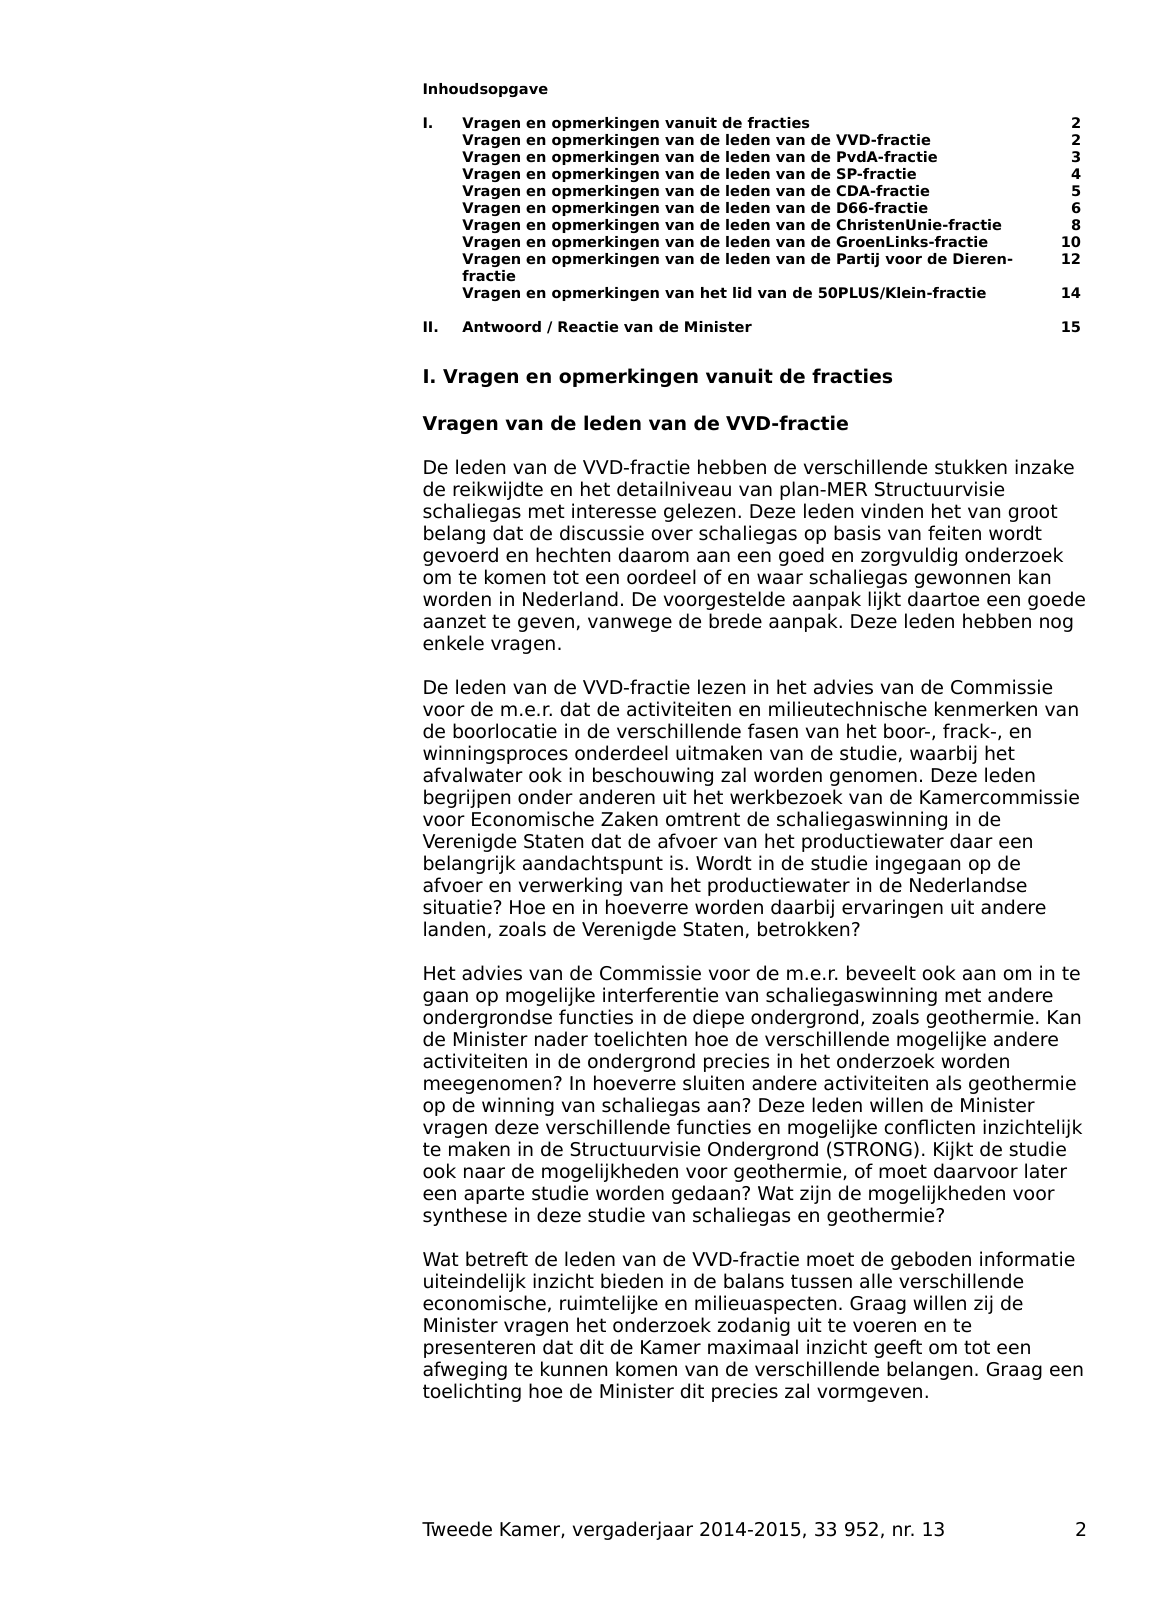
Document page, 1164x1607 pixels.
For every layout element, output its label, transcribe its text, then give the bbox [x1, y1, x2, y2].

table_cell 12 [1035, 251, 1087, 285]
subtitle I. Vragen en opmerkingen vanuit de fracties [422, 366, 1087, 388]
table_cell 10 [1035, 234, 1087, 251]
table_cell 8 [1035, 217, 1087, 234]
table_header Inhoudsopgave [422, 81, 1035, 98]
table_cell II. [422, 319, 456, 336]
table_header [1035, 81, 1087, 98]
table_cell Vragen en opmerkingen van de leden van de CDA-fractie [456, 183, 1035, 200]
table_cell I. [422, 115, 456, 132]
table_cell [1035, 98, 1087, 115]
table_cell [422, 166, 456, 183]
text Wat betreft de leden van de VVD-fractie moet de geboden informatie uiteindelijk inzicht bieden in de balans tussen alle verschillende economische, ruimtelijke en milieuaspecten. Graag willen zij de Minister vragen het onderzoek zodanig uit te voeren en te presenteren dat dit de Kamer maximaal inzicht geeft om tot een afweging te kunnen komen van de verschillende belangen. Graag een toelichting hoe de Minister dit precies zal vormgeven. [422, 1249, 1087, 1402]
table_cell 2 [1035, 132, 1087, 149]
table_cell 4 [1035, 166, 1087, 183]
table_cell Vragen en opmerkingen van de leden van de PvdA-fractie [456, 149, 1035, 166]
table_cell [422, 302, 456, 319]
table_cell [422, 234, 456, 251]
table_cell [1035, 302, 1087, 319]
table_cell Vragen en opmerkingen van de leden van de Partij voor de Dieren-fractie [456, 251, 1035, 285]
table_cell 15 [1035, 319, 1087, 336]
table_cell [422, 285, 456, 302]
table_cell 14 [1035, 285, 1087, 302]
table_cell Vragen en opmerkingen van het lid van de 50PLUS/Klein-fractie [456, 285, 1035, 302]
table_cell [422, 149, 456, 166]
text De leden van de VVD-fractie lezen in het advies van de Commissie voor de m.e.r. dat de activiteiten en milieutechnische kenmerken van de boorlocatie in de verschillende fasen van het boor-, frack-, en winningsproces onderdeel uitmaken van de studie, waarbij het afvalwater ook in beschouwing zal worden genomen. Deze leden begrijpen onder anderen uit het werkbezoek van de Kamercommissie voor Economische Zaken omtrent de schaliegaswinning in de Verenigde Staten dat de afvoer van het productiewater daar een belangrijk aandachtspunt is. Wordt in de studie ingegaan op de afvoer en verwerking van het productiewater in de Nederlandse situatie? Hoe en in hoeverre worden daarbij ervaringen uit andere landen, zoals de Verenigde Staten, betrokken? [422, 677, 1087, 941]
table_cell 3 [1035, 149, 1087, 166]
table_cell 5 [1035, 183, 1087, 200]
table_cell [456, 98, 1035, 115]
table_cell 2 [1035, 115, 1087, 132]
table_cell Vragen en opmerkingen vanuit de fracties [456, 115, 1035, 132]
table_cell Vragen en opmerkingen van de leden van de GroenLinks-fractie [456, 234, 1035, 251]
table_cell [422, 183, 456, 200]
table_cell Vragen en opmerkingen van de leden van de SP-fractie [456, 166, 1035, 183]
table_cell [422, 217, 456, 234]
table_cell [422, 98, 456, 115]
text Het advies van de Commissie voor de m.e.r. beveelt ook aan om in te gaan op mogelijke interferentie van schaliegaswinning met andere ondergrondse functies in de diepe ondergrond, zoals geothermie. Kan de Minister nader toelichten hoe de verschillende mogelijke andere activiteiten in de ondergrond precies in het onderzoek worden meegenomen? In hoeverre sluiten andere activiteiten als geothermie op de winning van schaliegas aan? Deze leden willen de Minister vragen deze verschillende functies en mogelijke conflicten inzichtelijk te maken in de Structuurvisie Ondergrond (STRONG). Kijkt de studie ook naar de mogelijkheden voor geothermie, of moet daarvoor later een aparte studie worden gedaan? Wat zijn de mogelijkheden voor synthese in deze studie van schaliegas en geothermie? [422, 963, 1087, 1226]
table_cell [422, 200, 456, 217]
table_cell [422, 132, 456, 149]
table_cell Vragen en opmerkingen van de leden van de D66-fractie [456, 200, 1035, 217]
table_cell [422, 251, 456, 285]
table_cell [456, 302, 1035, 319]
subtitle Vragen van de leden van de VVD-fractie [422, 413, 1087, 434]
table_cell 6 [1035, 200, 1087, 217]
text De leden van de VVD-fractie hebben de verschillende stukken inzake de reikwijdte en het detailniveau van plan-MER Structuurvisie schaliegas met interesse gelezen. Deze leden vinden het van groot belang dat de discussie over schaliegas op basis van feiten wordt gevoerd en hechten daarom aan een goed en zorgvuldig onderzoek om te komen tot een oordeel of en waar schaliegas gewonnen kan worden in Nederland. De voorgestelde aanpak lijkt daartoe een goede aanzet te geven, vanwege de brede aanpak. Deze leden hebben nog enkele vragen. [422, 457, 1087, 654]
table_cell Vragen en opmerkingen van de leden van de ChristenUnie-fractie [456, 217, 1035, 234]
table_cell Vragen en opmerkingen van de leden van de VVD-fractie [456, 132, 1035, 149]
table_cell Antwoord / Reactie van de Minister [456, 319, 1035, 336]
